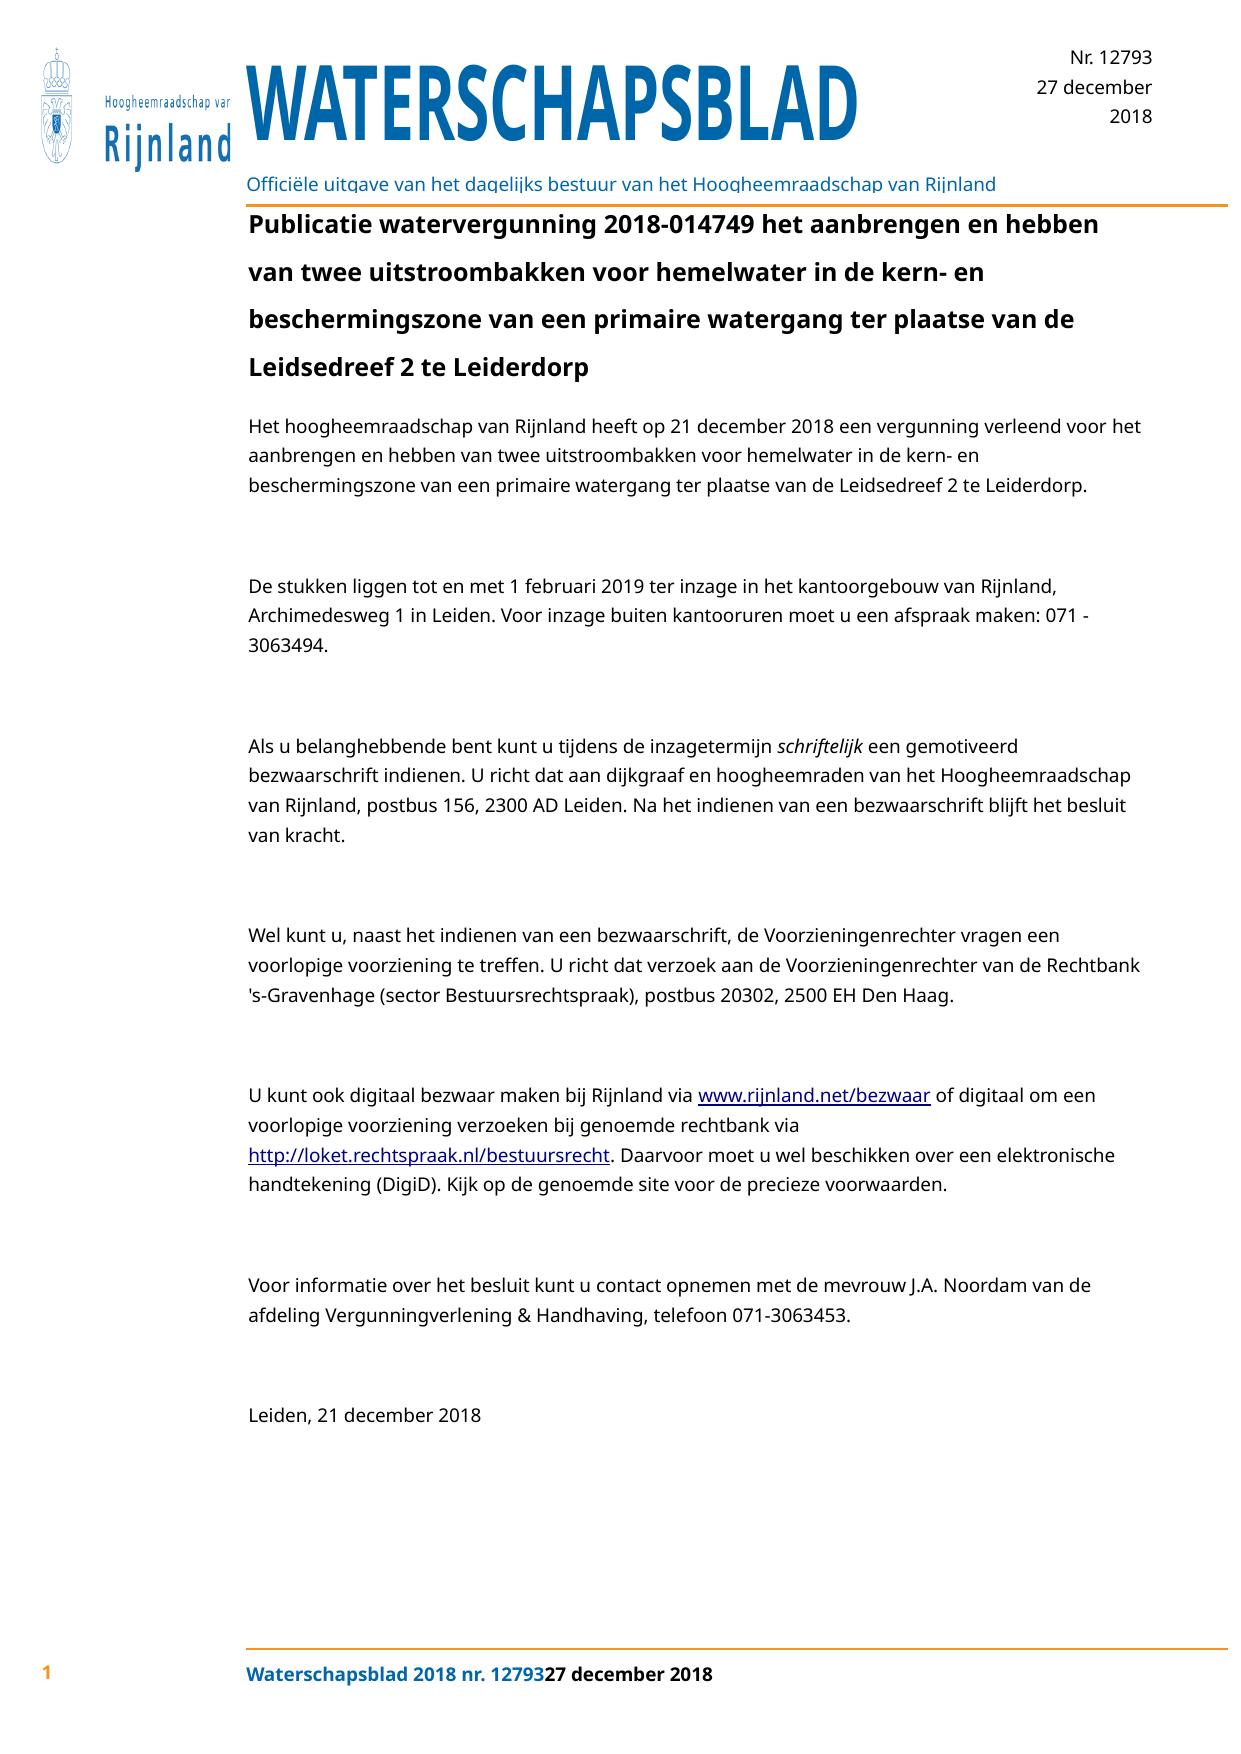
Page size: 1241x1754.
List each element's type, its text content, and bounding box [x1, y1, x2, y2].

text Publicatie watervergunning 2018-014749 het aanbrengen en hebben van twee uitstroombakken voor hemelwater in de kern- en beschermingszone van een primaire watergang ter plaatse van de Leidsedreef 2 te Leiderdorp [248, 207, 1152, 384]
text U kunt ook digitaal bezwaar maken bij Rijnland via www.rijnland.net/bezwaar of digitaal om een voorlopige voorziening verzoeken bij genoemde rechtbank via http://loket.rechtspraak.nl/bestuursrecht. Daarvoor moet u wel beschikken over een elektronische handtekening (DigiD). Kijk op de genoemde site voor de precieze voorwaarden. [248, 1083, 1152, 1197]
text Het hoogheemraadschap van Rijnland heeft op 21 december 2018 een vergunning verleend voor het aanbrengen en hebben van twee uitstroombakken voor hemelwater in de kern- en beschermingszone van een primaire watergang ter plaatse van de Leidsedreef 2 te Leiderdorp. [248, 413, 1152, 498]
text Voor informatie over het besluit kunt u contact opnemen met de mevrouw J.A. Noordam van de afdeling Vergunningverlening & Handhaving, telefoon 071-3063453. [248, 1272, 1152, 1328]
text Als u belanghebbende bent kunt u tijdens de inzagetermijn schriftelijk een gemotiveerd bezwaarschrift indienen. U richt dat aan dijkgraaf en hoogheemraden van het Hoogheemraadschap van Rijnland, postbus 156, 2300 AD Leiden. Na het indienen van een bezwaarschrift blijft het besluit van kracht. [248, 733, 1152, 848]
text Wel kunt u, naast het indienen van een bezwaarschrift, de Voorzieningenrechter vragen een voorlopige voorziening te treffen. U richt dat verzoek aan de Voorzieningenrechter van de Rechtbank 's-Gravenhage (sector Bestuursrechtspraak), postbus 20302, 2500 EH Den Haag. [248, 923, 1152, 1008]
picture [41, 47, 231, 172]
text Leiden, 21 december 2018 [248, 1403, 1152, 1428]
text De stukken liggen tot en met 1 februari 2019 ter inzage in het kantoorgebouw van Rijnland, Archimedesweg 1 in Leiden. Voor inzage buiten kantooruren moet u een afspraak maken: 071 - 3063494. [248, 573, 1152, 658]
